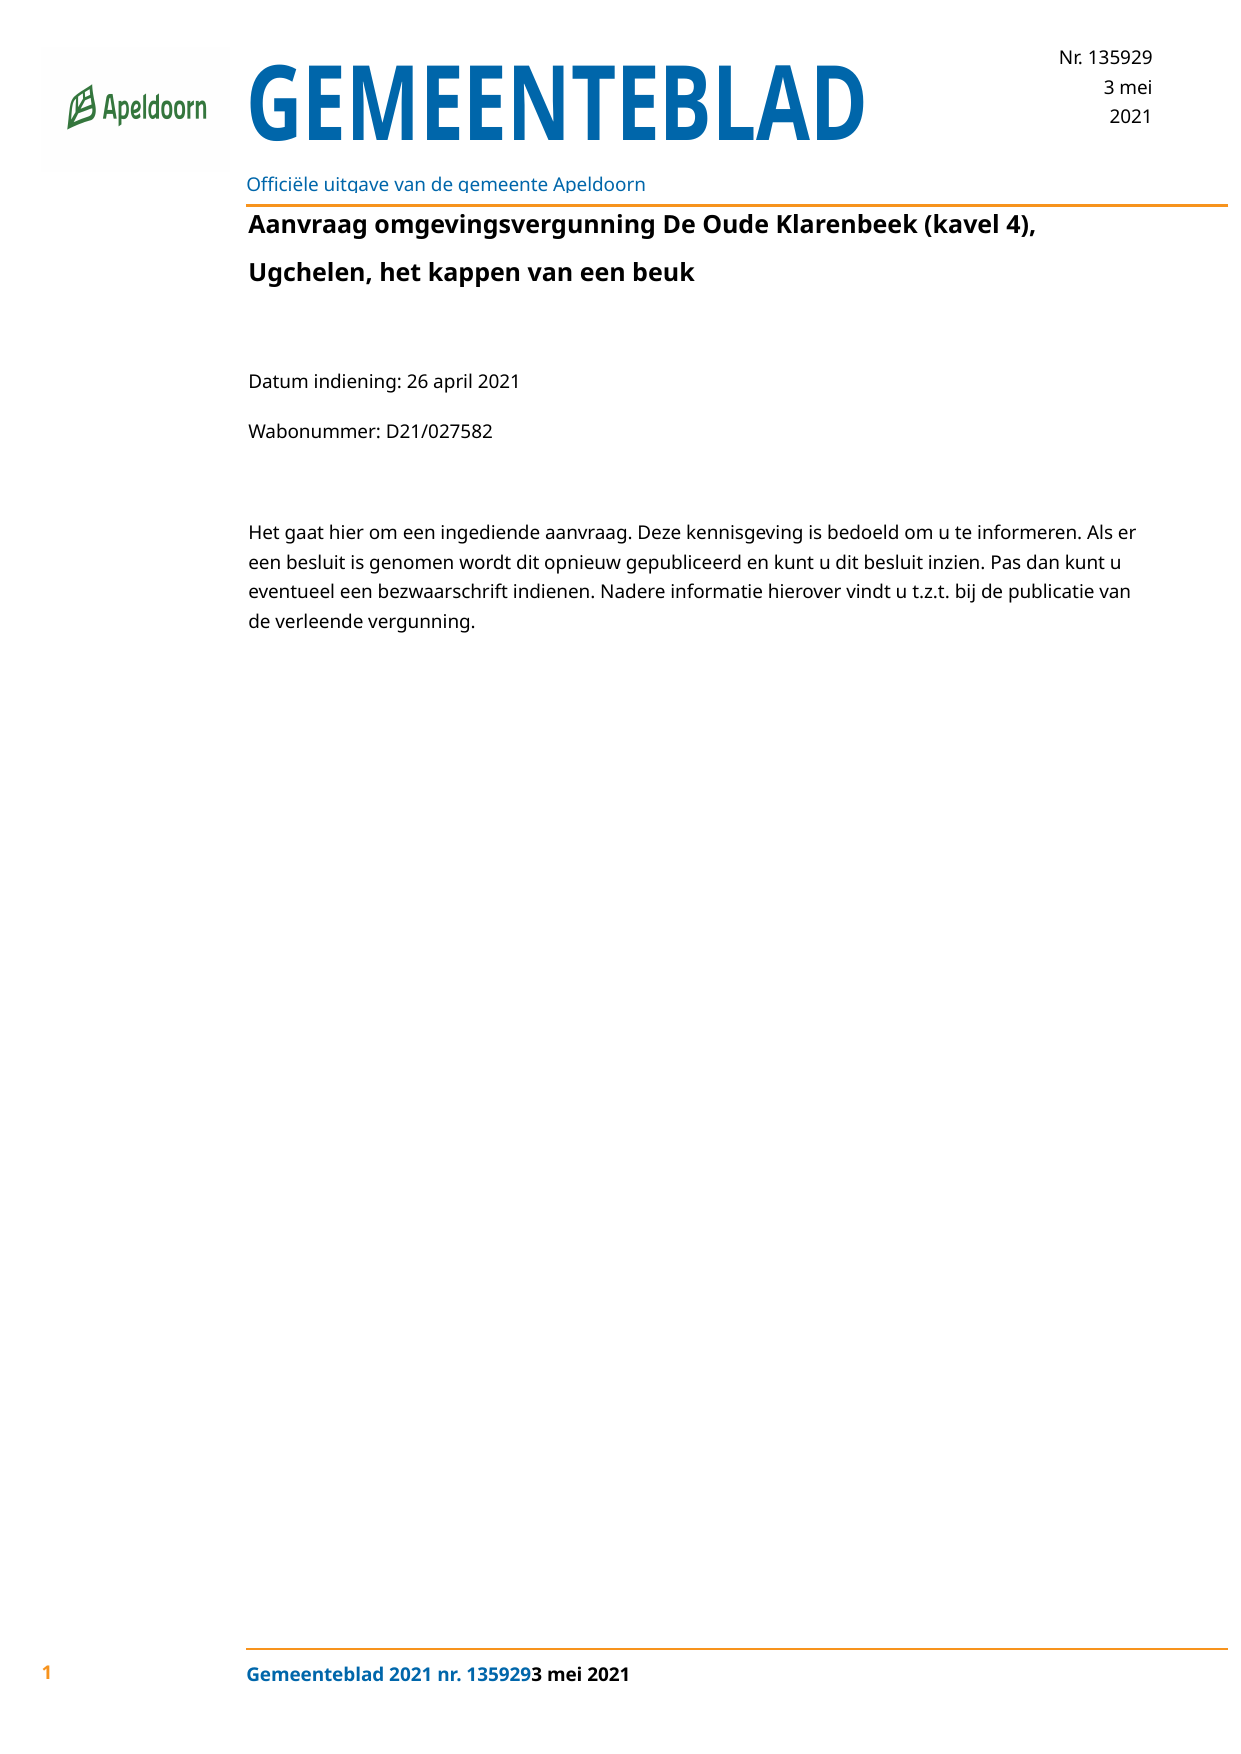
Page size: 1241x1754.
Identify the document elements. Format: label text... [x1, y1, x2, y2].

picture [41, 47, 231, 172]
text Aanvraag omgevingsvergunning De Oude Klarenbeek (kavel 4), Ugchelen, het kappen van een beuk [248, 207, 1152, 288]
text Wabonummer: D21/027582 [248, 419, 1152, 444]
text Datum indiening: 26 april 2021 [248, 368, 1152, 394]
text Het gaat hier om een ingediende aanvraag. Deze kennisgeving is bedoeld om u te informeren. Als er een besluit is genomen wordt dit opnieuw gepubliceerd en kunt u dit besluit inzien. Pas dan kunt u eventueel een bezwaarschrift indienen. Nadere informatie hierover vindt u t.z.t. bij de publicatie van de verleende vergunning. [248, 519, 1152, 634]
